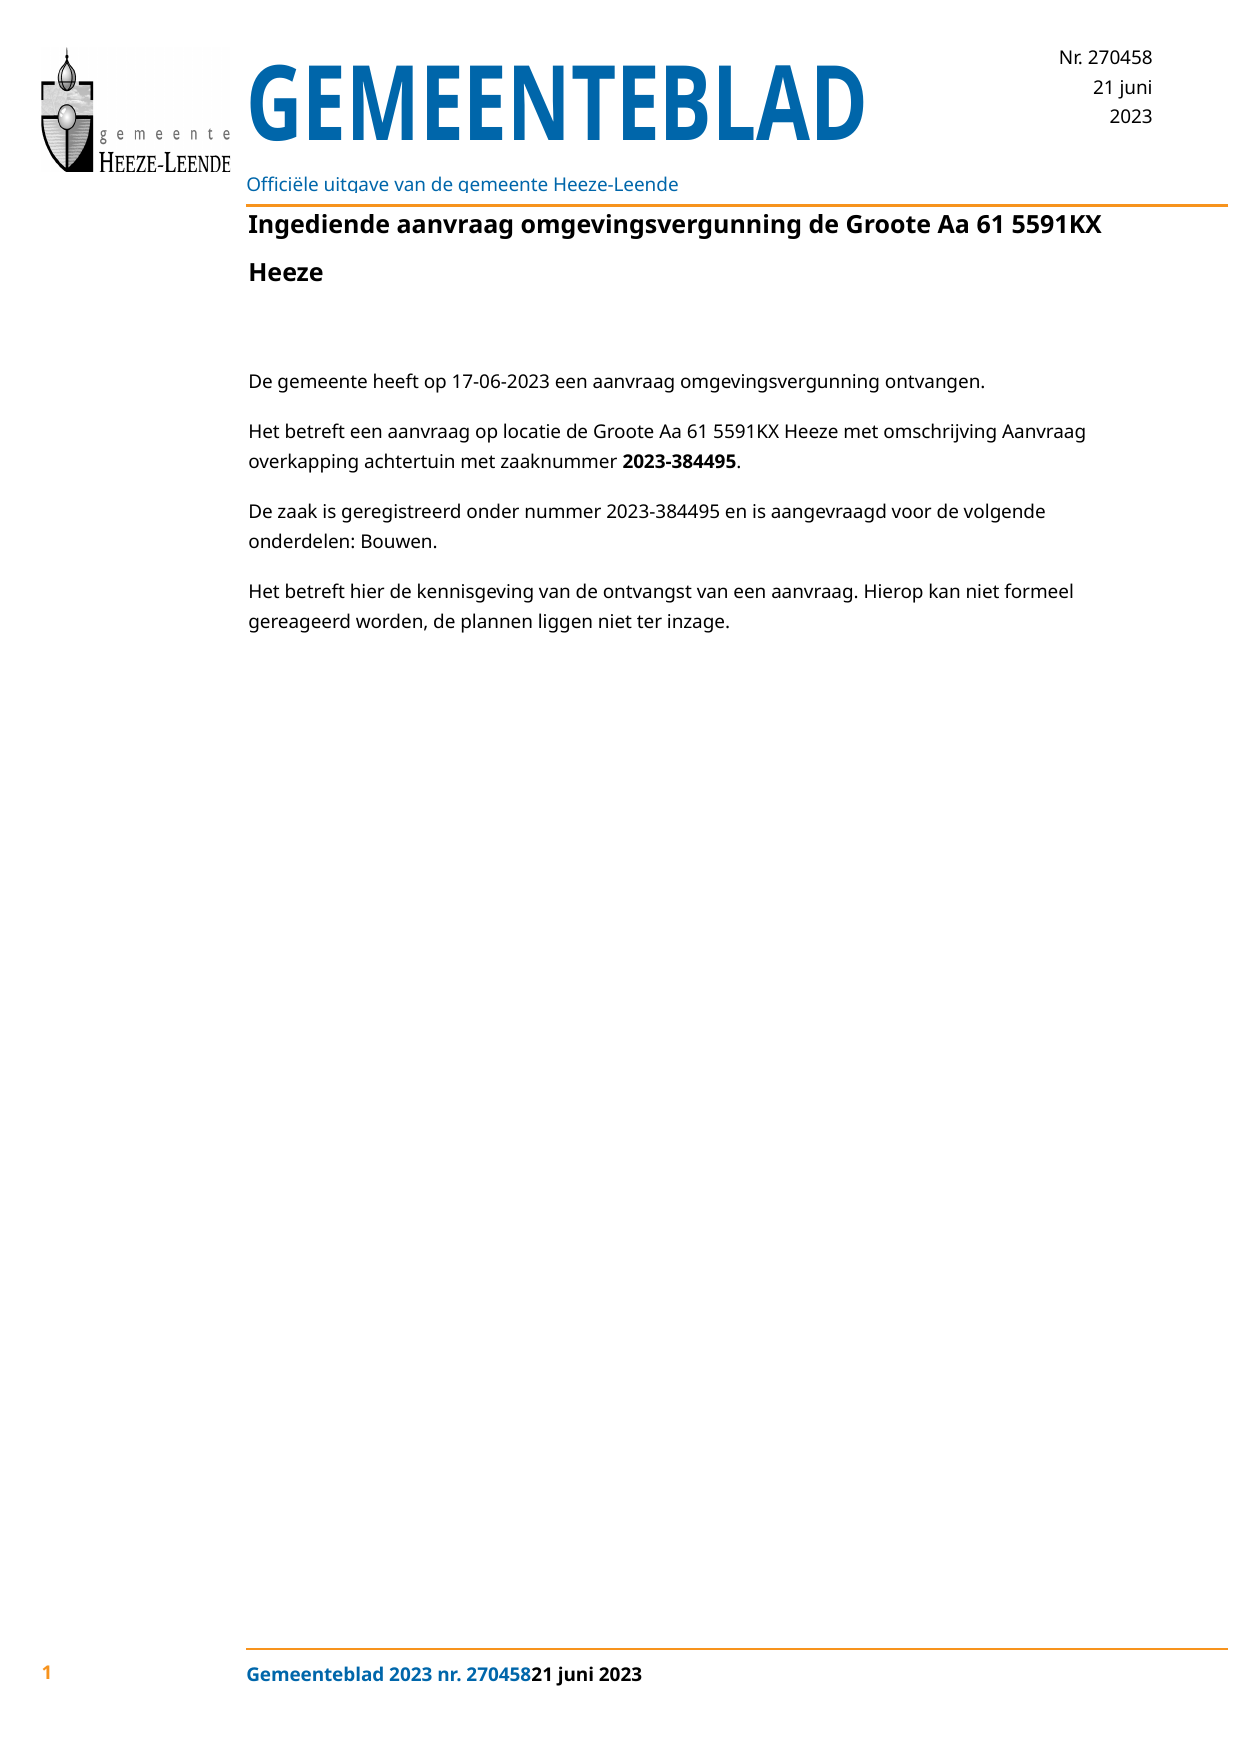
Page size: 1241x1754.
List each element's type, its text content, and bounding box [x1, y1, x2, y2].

text De zaak is geregistreerd onder nummer 2023-384495 en is aangevraagd voor de volgende onderdelen: Bouwen. [248, 499, 1152, 554]
text Het betreft een aanvraag op locatie de Groote Aa 61 5591KX Heeze met omschrijving Aanvraag overkapping achtertuin met zaaknummer 2023-384495. [248, 419, 1152, 474]
text Ingediende aanvraag omgevingsvergunning de Groote Aa 61 5591KX Heeze [248, 207, 1152, 288]
picture [41, 47, 231, 172]
text De gemeente heeft op 17-06-2023 een aanvraag omgevingsvergunning ontvangen. [248, 368, 1152, 394]
text Het betreft hier de kennisgeving van de ontvangst van een aanvraag. Hierop kan niet formeel gereageerd worden, de plannen liggen niet ter inzage. [248, 579, 1152, 634]
